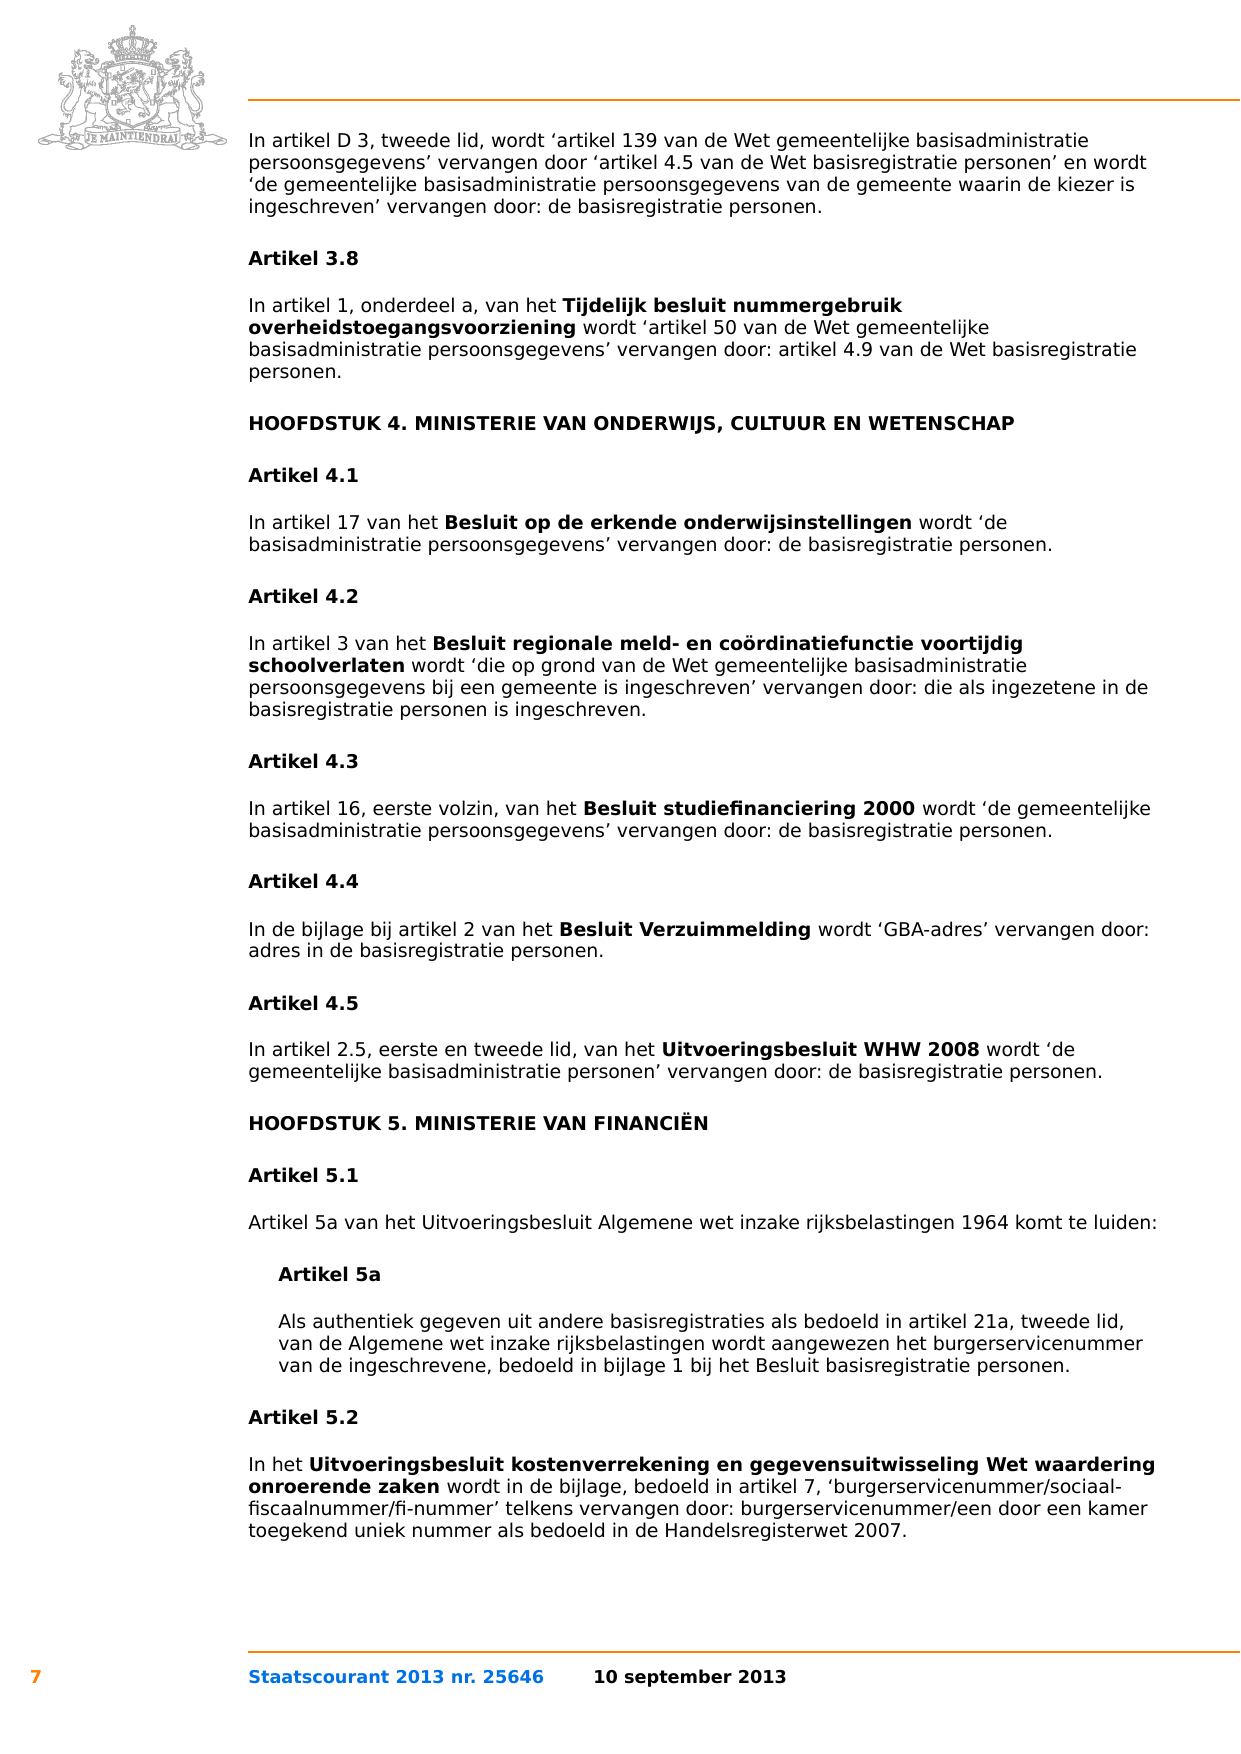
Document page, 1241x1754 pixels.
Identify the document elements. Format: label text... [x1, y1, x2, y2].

subtitle Artikel 5.1 [248, 1165, 1163, 1187]
text In artikel 17 van het Besluit op de erkende onderwijsinstellingen wordt ‘de basisadministratie persoonsgegevens’ vervangen door: de basisregistratie personen. [248, 512, 1163, 556]
subtitle HOOFDSTUK 5. MINISTERIE VAN FINANCIËN [248, 1113, 1163, 1135]
text In artikel 16, eerste volzin, van het Besluit studiefinanciering 2000 wordt ‘de gemeentelijke basisadministratie persoonsgegevens’ vervangen door: de basisregistratie personen. [248, 797, 1163, 841]
subtitle Artikel 3.8 [248, 248, 1163, 270]
subtitle Artikel 5.2 [248, 1407, 1163, 1429]
text In artikel 3 van het Besluit regionale meld- en coördinatiefunctie voortijdig schoolverlaten wordt ‘die op grond van de Wet gemeentelijke basisadministratie persoonsgegevens bij een gemeente is ingeschreven’ vervangen door: die als ingezetene in de basisregistratie personen is ingeschreven. [248, 633, 1163, 721]
text Artikel 5a van het Uitvoeringsbesluit Algemene wet inzake rijksbelastingen 1964 komt te luiden: [248, 1212, 1163, 1234]
subtitle Artikel 4.4 [248, 871, 1163, 893]
picture [38, 25, 227, 150]
text In de bijlage bij artikel 2 van het Besluit Verzuimmelding wordt ‘GBA-adres’ vervangen door: adres in de basisregistratie personen. [248, 918, 1163, 962]
subtitle Artikel 4.1 [248, 465, 1163, 487]
text Als authentiek gegeven uit andere basisregistraties als bedoeld in artikel 21a, tweede lid, van de Algemene wet inzake rijksbelastingen wordt aangewezen het burgerservicenummer van de ingeschrevene, bedoeld in bijlage 1 bij het Besluit basisregistratie personen. [278, 1311, 1163, 1377]
text In artikel D 3, tweede lid, wordt ‘artikel 139 van de Wet gemeentelijke basisadministratie persoonsgegevens’ vervangen door ‘artikel 4.5 van de Wet basisregistratie personen’ en wordt ‘de gemeentelijke basisadministratie persoonsgegevens van de gemeente waarin de kiezer is ingeschreven’ vervangen door: de basisregistratie personen. [248, 130, 1163, 218]
text In artikel 2.5, eerste en tweede lid, van het Uitvoeringsbesluit WHW 2008 wordt ‘de gemeentelijke basisadministratie personen’ vervangen door: de basisregistratie personen. [248, 1039, 1163, 1083]
text In het Uitvoeringsbesluit kostenverrekening en gegevensuitwisseling Wet waardering onroerende zaken wordt in de bijlage, bedoeld in artikel 7, ‘burgerservicenummer/sociaal-fiscaalnummer/fi-nummer’ telkens vervangen door: burgerservicenummer/een door een kamer toegekend uniek nummer als bedoeld in de Handelsregisterwet 2007. [248, 1454, 1163, 1542]
subtitle Artikel 5a [278, 1264, 1163, 1286]
subtitle Artikel 4.3 [248, 751, 1163, 772]
text In artikel 1, onderdeel a, van het Tijdelijk besluit nummergebruik overheidstoegangsvoorziening wordt ‘artikel 50 van de Wet gemeentelijke basisadministratie persoonsgegevens’ vervangen door: artikel 4.9 van de Wet basisregistratie personen. [248, 295, 1163, 383]
subtitle Artikel 4.2 [248, 586, 1163, 608]
subtitle HOOFDSTUK 4. MINISTERIE VAN ONDERWIJS, CULTUUR EN WETENSCHAP [248, 413, 1163, 435]
subtitle Artikel 4.5 [248, 992, 1163, 1014]
